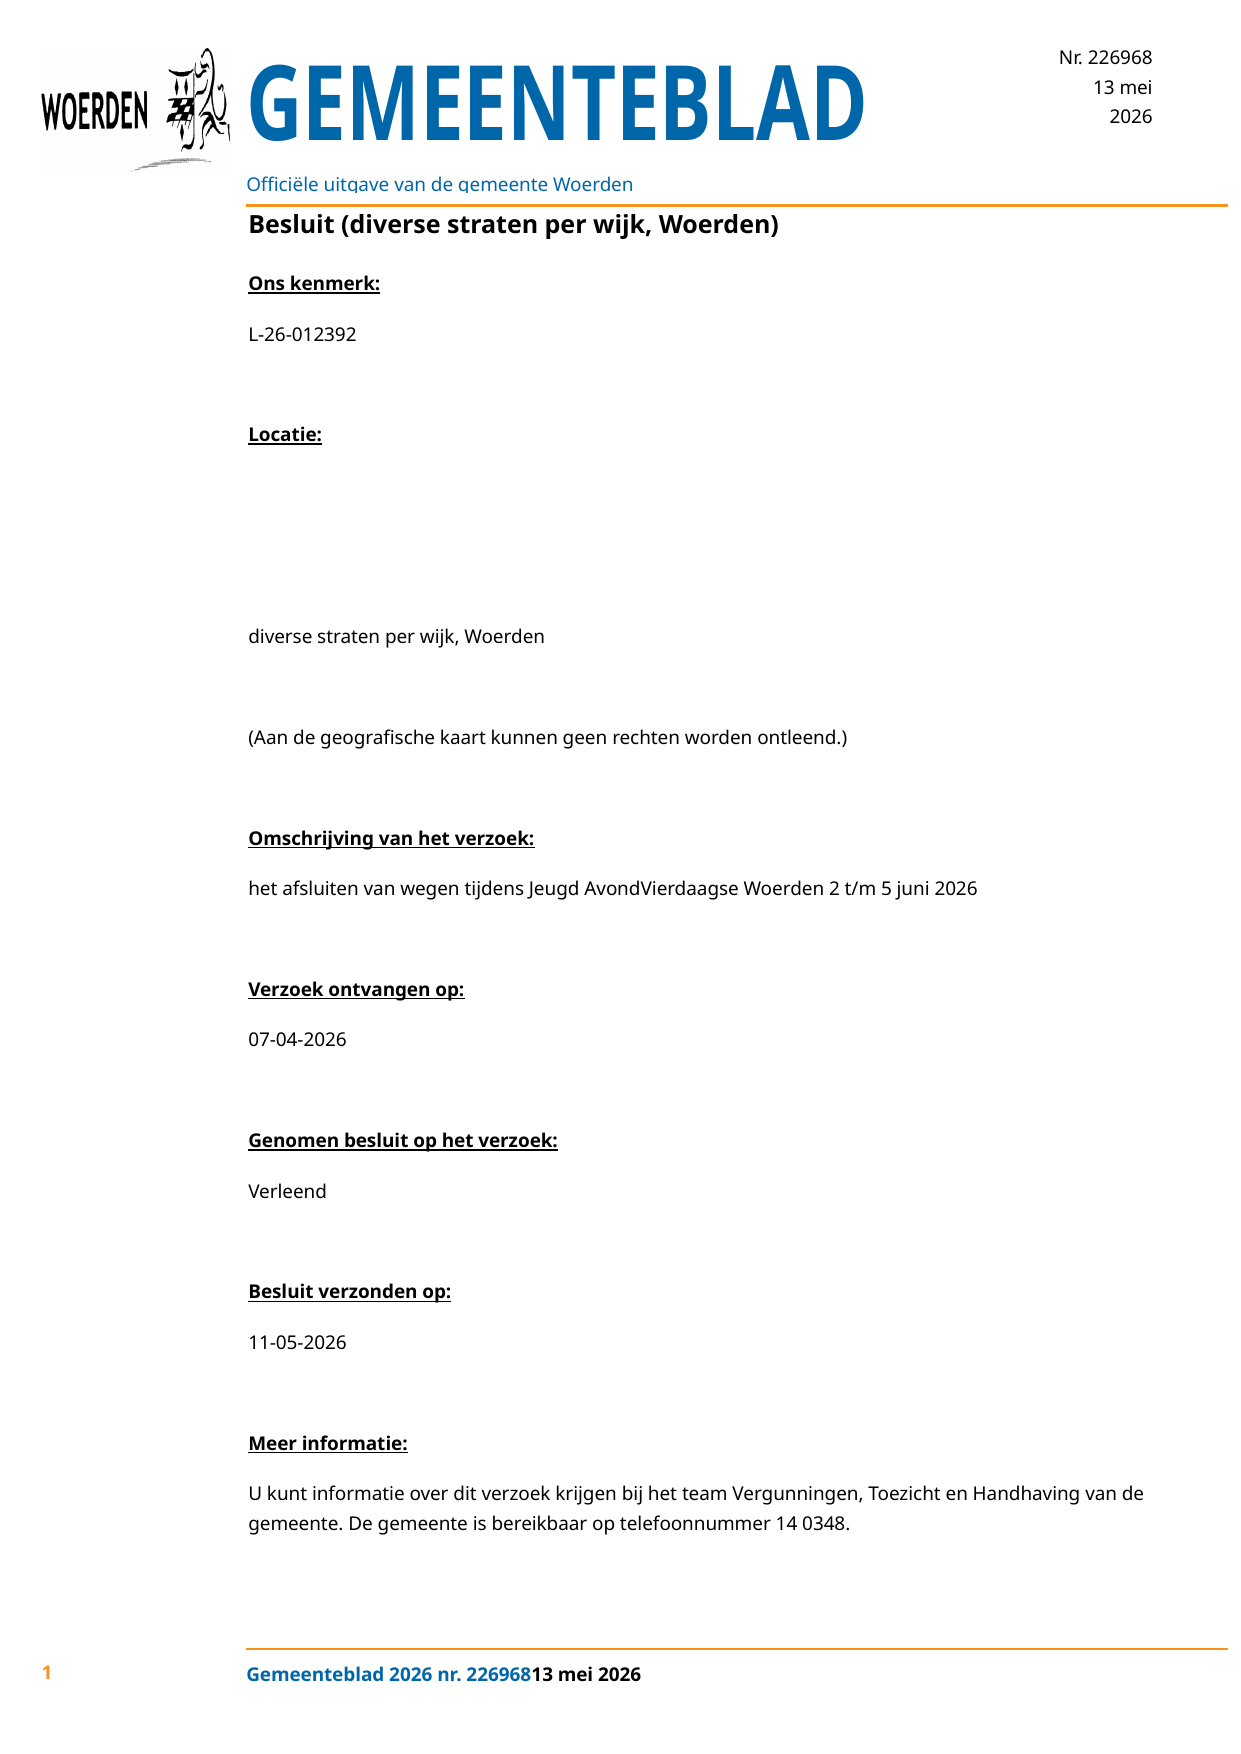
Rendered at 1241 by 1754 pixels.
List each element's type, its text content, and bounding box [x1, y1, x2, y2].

text Besluit verzonden op: [248, 1279, 1152, 1304]
text Genomen besluit op het verzoek: [248, 1127, 1152, 1153]
text Omschrijving van het verzoek: [248, 825, 1152, 851]
text Verzoek ontvangen op: [248, 976, 1152, 1002]
text het afsluiten van wegen tijdens Jeugd AvondVierdaagse Woerden 2 t/m 5 juni 2026 [248, 875, 1152, 901]
picture [41, 47, 231, 172]
text Besluit (diverse straten per wijk, Woerden) [248, 207, 1152, 241]
text diverse straten per wijk, Woerden [248, 623, 1152, 649]
text 07-04-2026 [248, 1027, 1152, 1052]
text Meer informatie: [248, 1430, 1152, 1456]
text 11-05-2026 [248, 1329, 1152, 1355]
text Verleend [248, 1178, 1152, 1203]
text U kunt informatie over dit verzoek krijgen bij het team Vergunningen, Toezicht en Handhaving van de gemeente. De gemeente is bereikbaar op telefoonnummer 14 0348. [248, 1480, 1152, 1536]
text L-26-012392 [248, 321, 1152, 346]
text Locatie: [248, 422, 1152, 447]
text (Aan de geografische kaart kunnen geen rechten worden ontleend.) [248, 724, 1152, 750]
text Ons kenmerk: [248, 270, 1152, 296]
